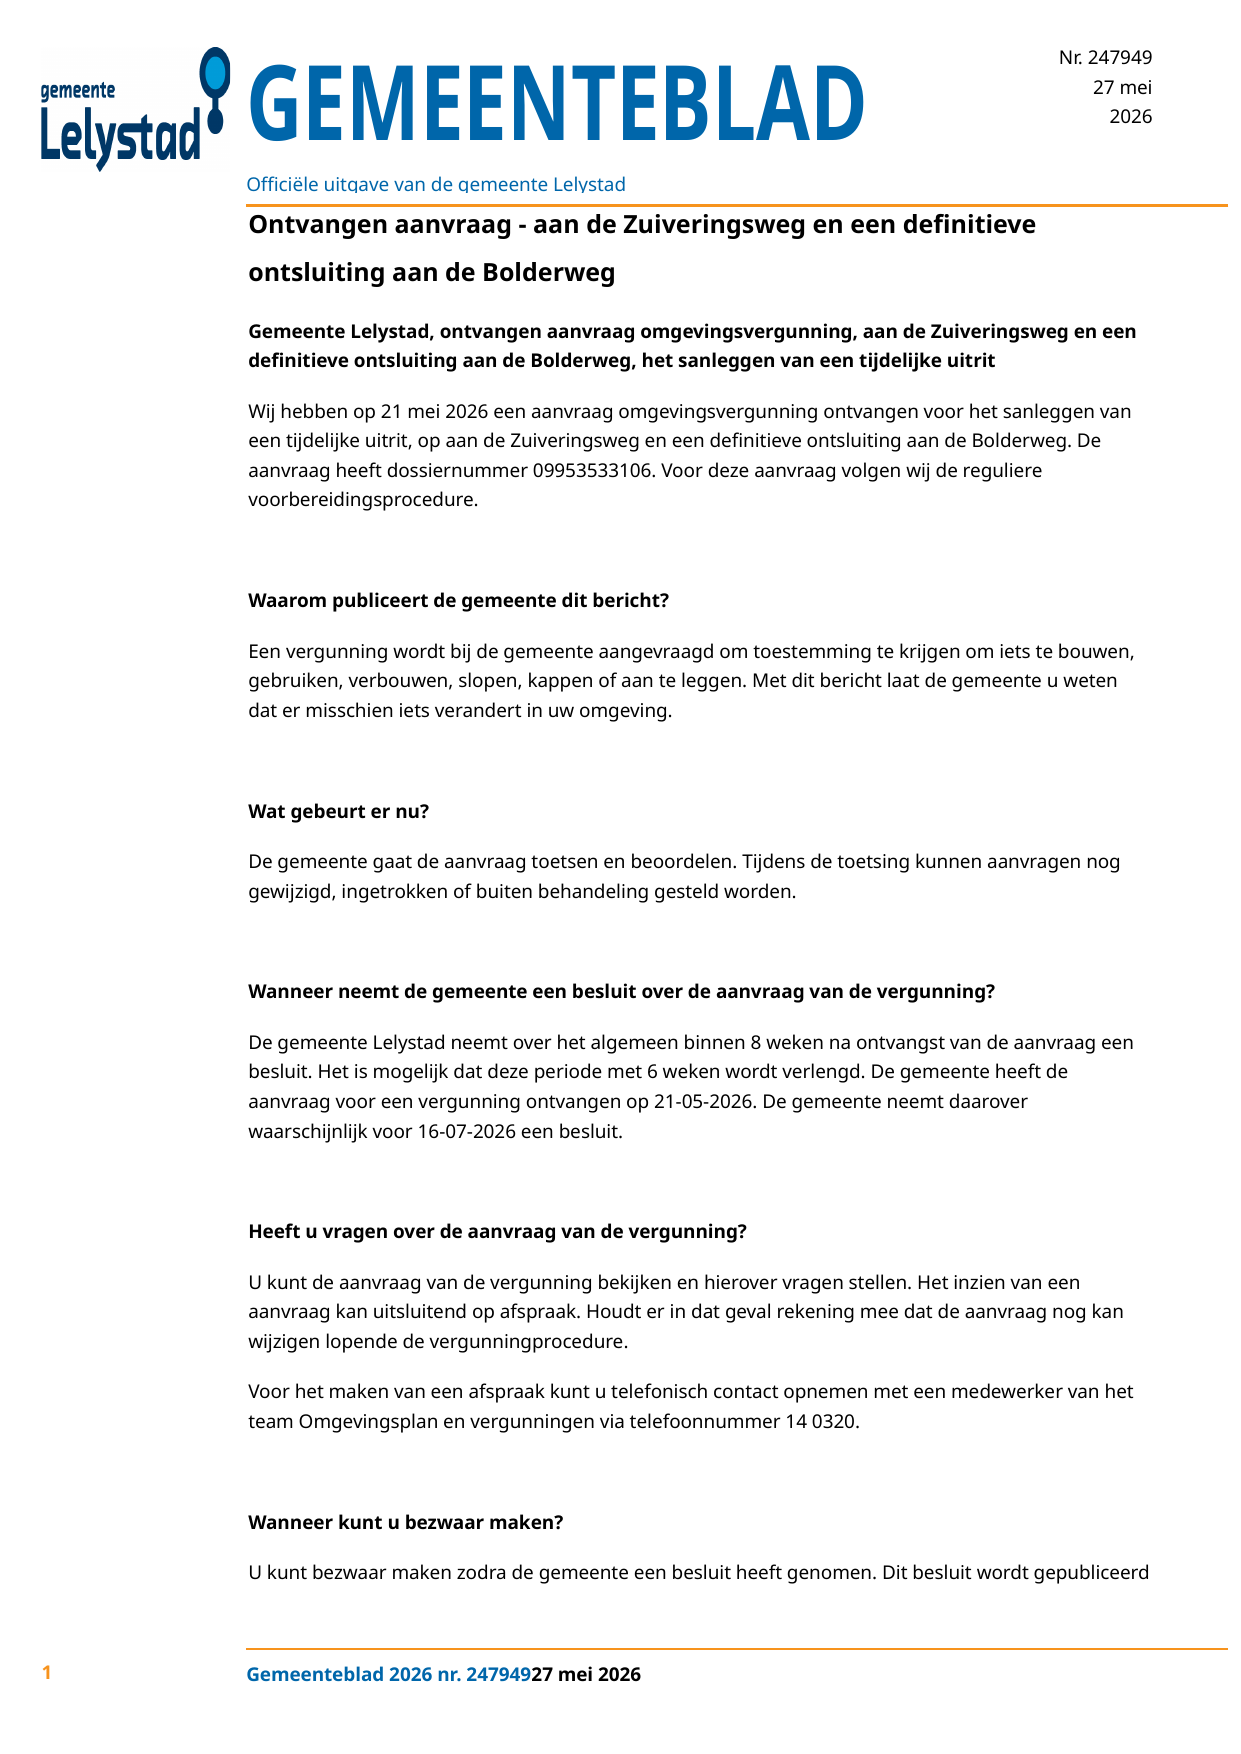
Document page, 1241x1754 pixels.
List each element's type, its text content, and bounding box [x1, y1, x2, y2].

text Wij hebben op 21 mei 2026 een aanvraag omgevingsvergunning ontvangen voor het sanleggen van een tijdelijke uitrit, op aan de Zuiveringsweg en een definitieve ontsluiting aan de Bolderweg. De aanvraag heeft dossiernummer 09953533106. Voor deze aanvraag volgen wij de reguliere voorbereidingsprocedure. [248, 398, 1152, 512]
text U kunt de aanvraag van de vergunning bekijken en hierover vragen stellen. Het inzien van een aanvraag kan uitsluitend op afspraak. Houdt er in dat geval rekening mee dat de aanvraag nog kan wijzigen lopende de vergunningprocedure. [248, 1269, 1152, 1354]
text Heeft u vragen over de aanvraag van de vergunning? [248, 1219, 1152, 1244]
text U kunt bezwaar maken zodra de gemeente een besluit heeft genomen. Dit besluit wordt gepubliceerd [248, 1559, 1152, 1585]
text Voor het maken van een afspraak kunt u telefonisch contact opnemen met een medewerker van het team Omgevingsplan en vergunningen via telefoonnummer 14 0320. [248, 1379, 1152, 1434]
text Waarom publiceert de gemeente dit bericht? [248, 587, 1152, 613]
text De gemeente Lelystad neemt over het algemeen binnen 8 weken na ontvangst van de aanvraag een besluit. Het is mogelijk dat deze periode met 6 weken wordt verlengd. De gemeente heeft de aanvraag voor een vergunning ontvangen op 21-05-2026. De gemeente neemt daarover waarschijnlijk voor 16-07-2026 een besluit. [248, 1029, 1152, 1144]
text Gemeente Lelystad, ontvangen aanvraag omgevingsvergunning, aan de Zuiveringsweg en een definitieve ontsluiting aan de Bolderweg, het sanleggen van een tijdelijke uitrit [248, 318, 1152, 373]
text Wanneer kunt u bezwaar maken? [248, 1509, 1152, 1535]
text Wanneer neemt de gemeente een besluit over de aanvraag van de vergunning? [248, 979, 1152, 1004]
text Wat gebeurt er nu? [248, 798, 1152, 824]
text Ontvangen aanvraag - aan de Zuiveringsweg en een definitieve ontsluiting aan de Bolderweg [248, 207, 1152, 288]
picture [41, 47, 231, 172]
text De gemeente gaat de aanvraag toetsen en beoordelen. Tijdens de toetsing kunnen aanvragen nog gewijzigd, ingetrokken of buiten behandeling gesteld worden. [248, 848, 1152, 904]
text Een vergunning wordt bij de gemeente aangevraagd om toestemming te krijgen om iets te bouwen, gebruiken, verbouwen, slopen, kappen of aan te leggen. Met dit bericht laat de gemeente u weten dat er misschien iets verandert in uw omgeving. [248, 638, 1152, 723]
